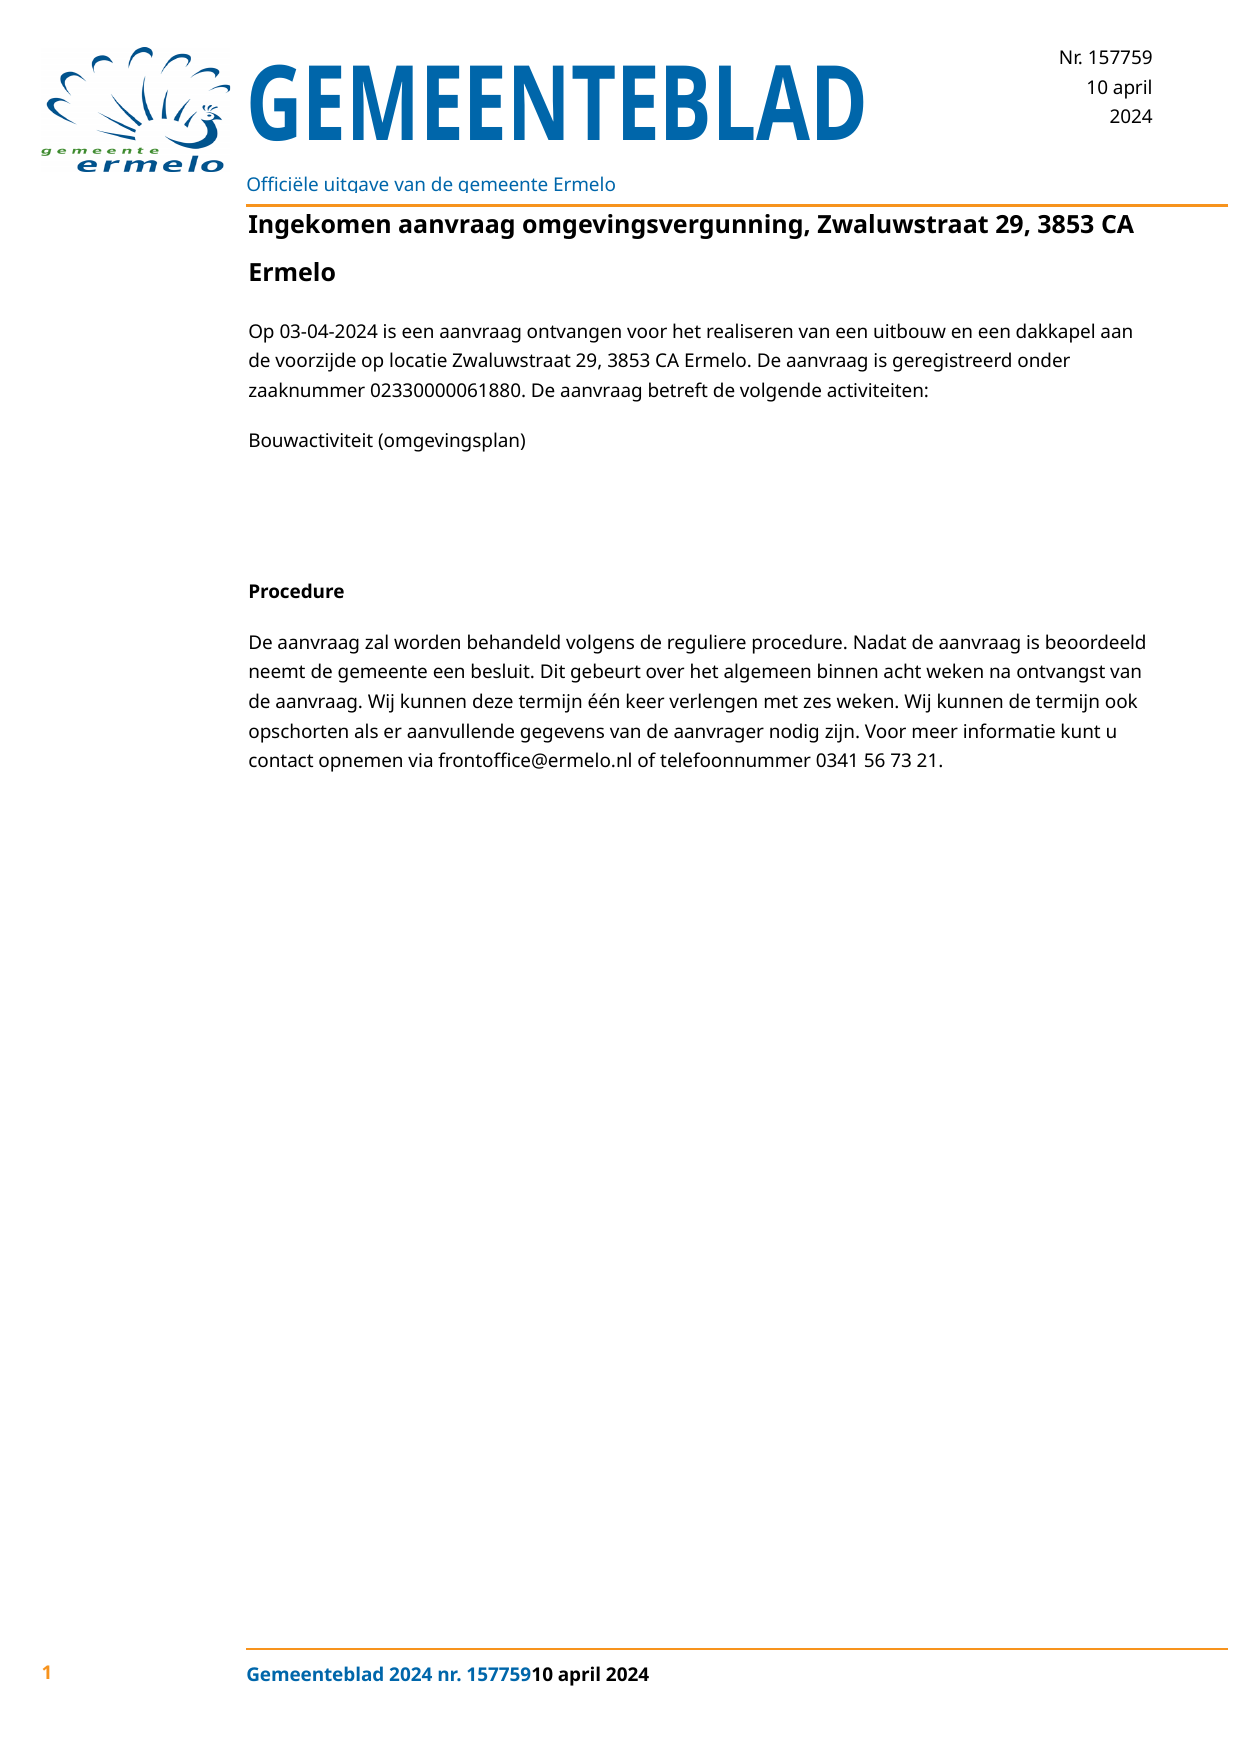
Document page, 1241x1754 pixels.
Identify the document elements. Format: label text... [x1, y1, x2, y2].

text De aanvraag zal worden behandeld volgens de reguliere procedure. Nadat de aanvraag is beoordeeld neemt de gemeente een besluit. Dit gebeurt over het algemeen binnen acht weken na ontvangst van de aanvraag. Wij kunnen deze termijn één keer verlengen met zes weken. Wij kunnen de termijn ook opschorten als er aanvullende gegevens van de aanvrager nodig zijn. Voor meer informatie kunt u contact opnemen via frontoffice@ermelo.nl of telefoonnummer 0341 56 73 21. [248, 629, 1152, 773]
picture [41, 47, 231, 172]
text Op 03-04-2024 is een aanvraag ontvangen voor het realiseren van een uitbouw en een dakkapel aan de voorzijde op locatie Zwaluwstraat 29, 3853 CA Ermelo. De aanvraag is geregistreerd onder zaaknummer 02330000061880. De aanvraag betreft de volgende activiteiten: [248, 318, 1152, 403]
text Procedure [248, 579, 1152, 604]
text Ingekomen aanvraag omgevingsvergunning, Zwaluwstraat 29, 3853 CA Ermelo [248, 207, 1152, 288]
text Bouwactiviteit (omgevingsplan) [248, 427, 1152, 453]
